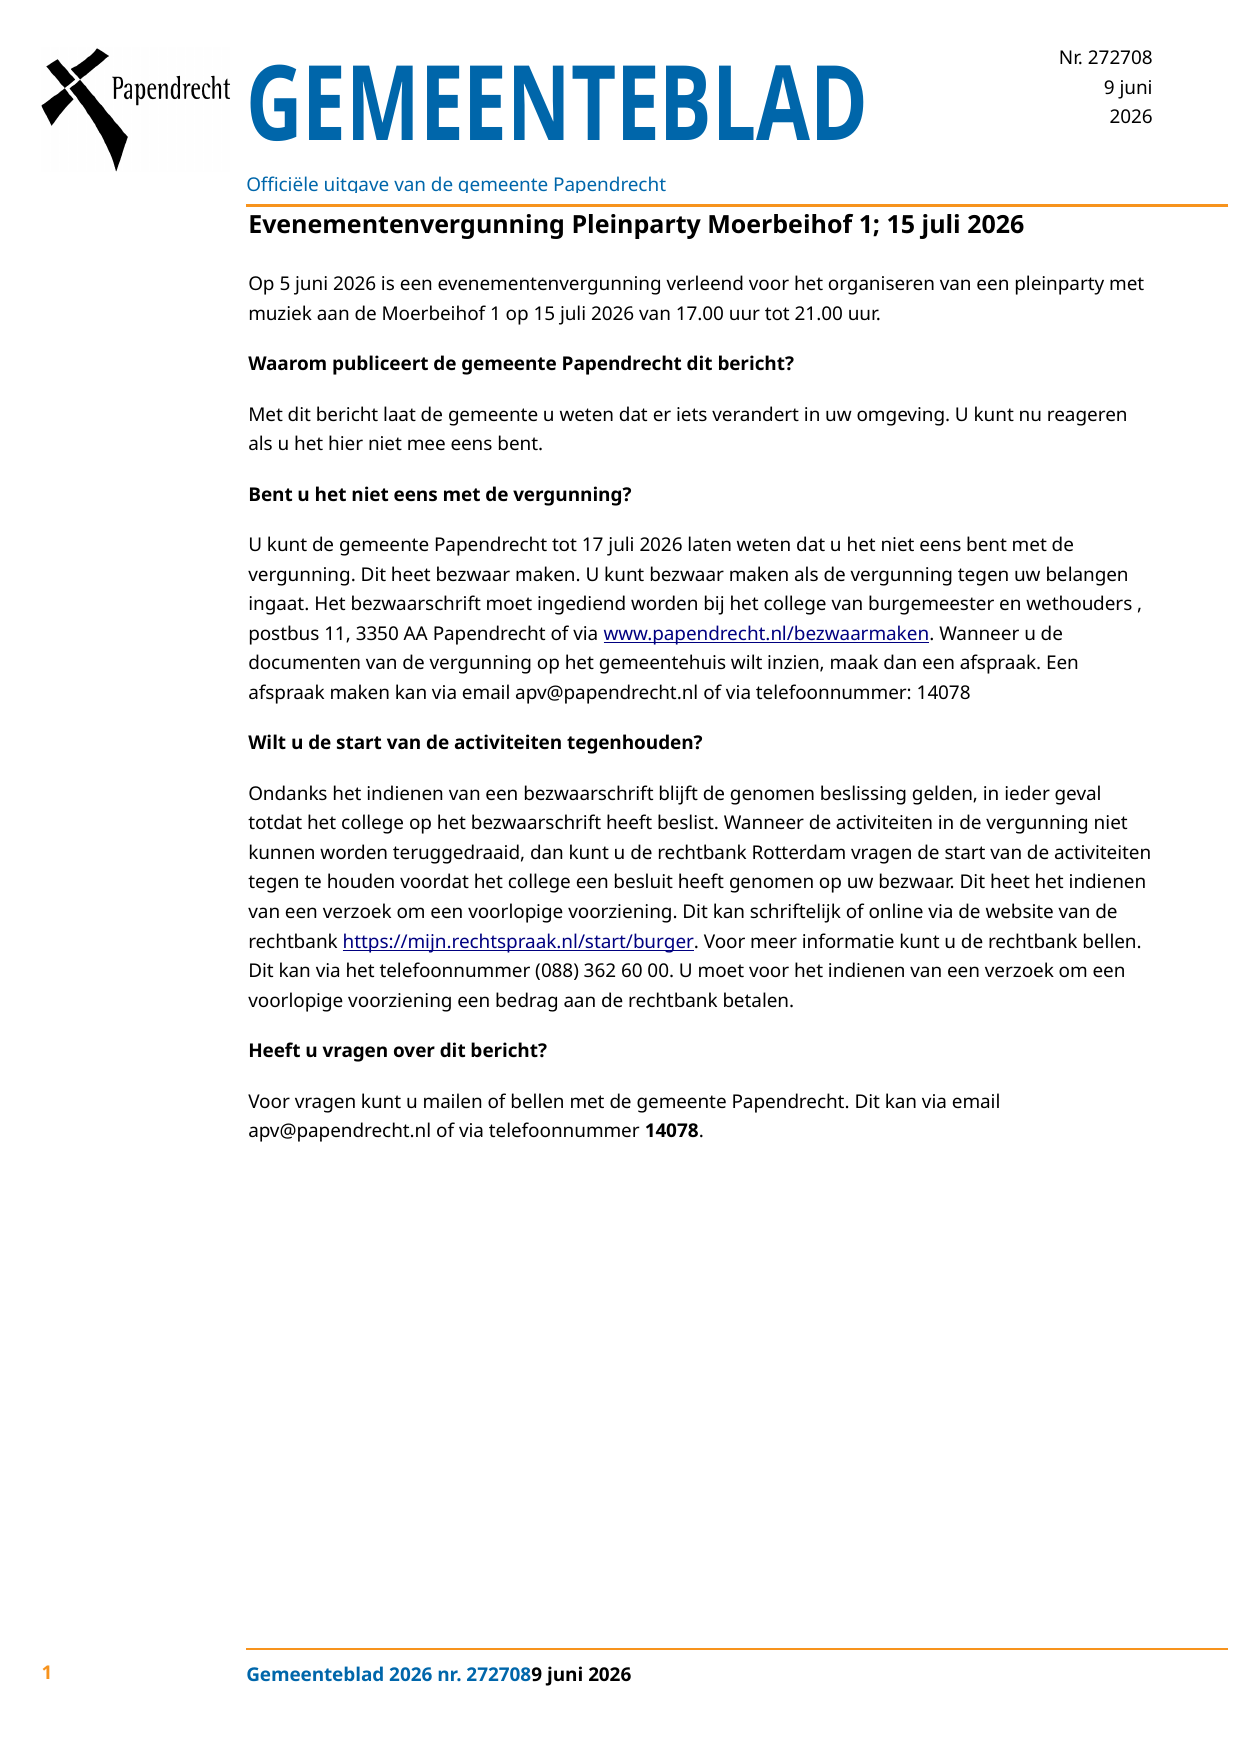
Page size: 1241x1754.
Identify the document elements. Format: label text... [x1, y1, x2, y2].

text Waarom publiceert de gemeente Papendrecht dit bericht? [248, 350, 1152, 376]
text Voor vragen kunt u mailen of bellen met de gemeente Papendrecht. Dit kan via email apv@papendrecht.nl of via telefoonnummer 14078. [248, 1088, 1152, 1143]
text Bent u het niet eens met de vergunning? [248, 481, 1152, 506]
text Op 5 juni 2026 is een evenementenvergunning verleend voor het organiseren van een pleinparty met muziek aan de Moerbeihof 1 op 15 juli 2026 van 17.00 uur tot 21.00 uur. [248, 270, 1152, 326]
text U kunt de gemeente Papendrecht tot 17 juli 2026 laten weten dat u het niet eens bent met de vergunning. Dit heet bezwaar maken. U kunt bezwaar maken als de vergunning tegen uw belangen ingaat. Het bezwaarschrift moet ingediend worden bij het college van burgemeester en wethouders , postbus 11, 3350 AA Papendrecht of via www.papendrecht.nl/bezwaarmaken. Wanneer u de documenten van de vergunning op het gemeentehuis wilt inzien, maak dan een afspraak. Een afspraak maken kan via email apv@papendrecht.nl of via telefoonnummer: 14078 [248, 531, 1152, 705]
text Met dit bericht laat de gemeente u weten dat er iets verandert in uw omgeving. U kunt nu reageren als u het hier niet mee eens bent. [248, 401, 1152, 456]
text Evenementenvergunning Pleinparty Moerbeihof 1; 15 juli 2026 [248, 207, 1152, 241]
text Ondanks het indienen van een bezwaarschrift blijft de genomen beslissing gelden, in ieder geval totdat het college op het bezwaarschrift heeft beslist. Wanneer de activiteiten in de vergunning niet kunnen worden teruggedraaid, dan kunt u de rechtbank Rotterdam vragen de start van de activiteiten tegen te houden voordat het college een besluit heeft genomen op uw bezwaar. Dit heet het indienen van een verzoek om een voorlopige voorziening. Dit kan schriftelijk of online via de website van de rechtbank https://mijn.rechtspraak.nl/start/burger. Voor meer informatie kunt u de rechtbank bellen. Dit kan via het telefoonnummer (088) 362 60 00. U moet voor het indienen van een verzoek om een voorlopige voorziening een bedrag aan de rechtbank betalen. [248, 780, 1152, 1013]
picture [41, 47, 231, 172]
text Wilt u de start van de activiteiten tegenhouden? [248, 729, 1152, 755]
text Heeft u vragen over dit bericht? [248, 1037, 1152, 1063]
